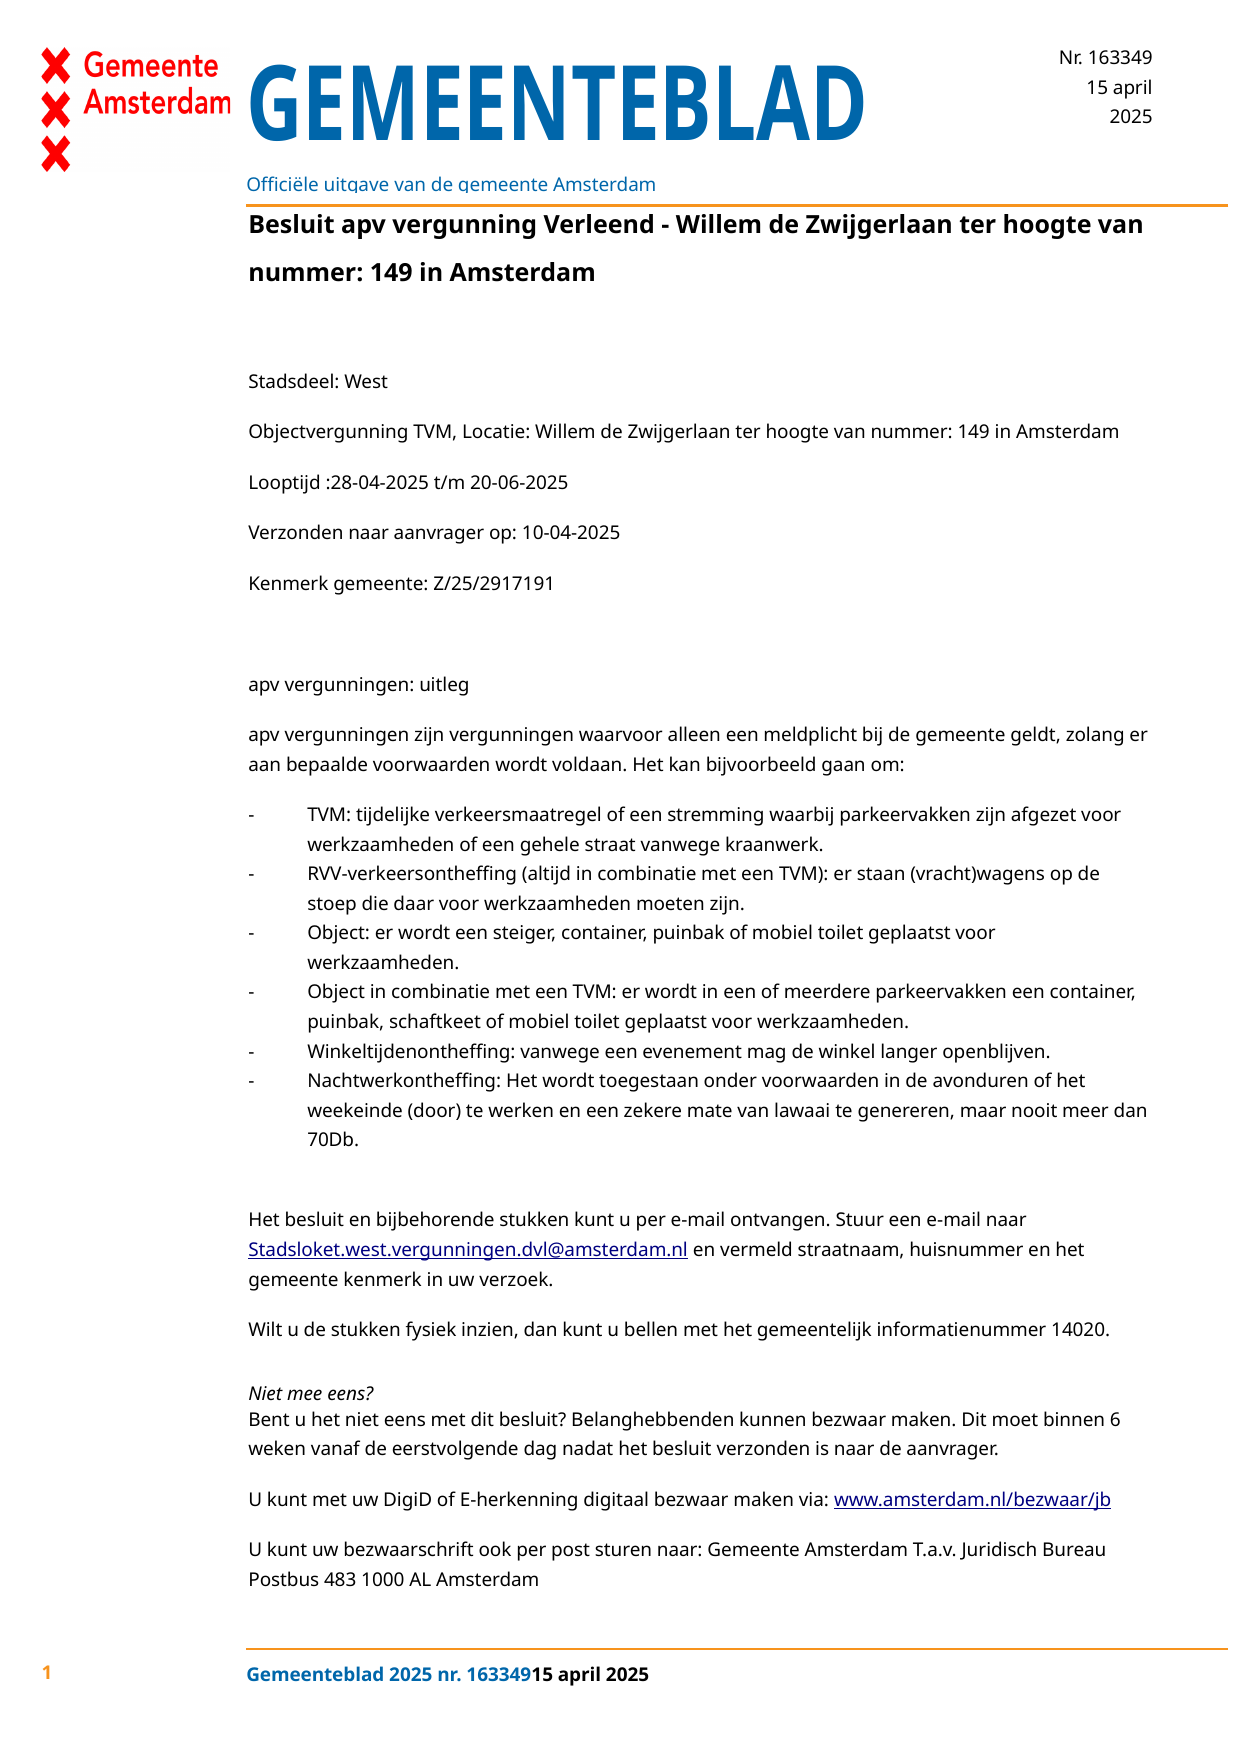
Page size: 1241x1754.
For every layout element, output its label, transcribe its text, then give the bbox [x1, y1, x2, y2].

list RVV-verkeersontheffing (altijd in combinatie met een TVM): er staan (vracht)wagens op de stoep die daar voor werkzaamheden moeten zijn. [248, 860, 1152, 916]
text Wilt u de stukken fysiek inzien, dan kunt u bellen met het gemeentelijk informatienummer 14020. [248, 1316, 1152, 1342]
text U kunt met uw DigiD of E-herkenning digitaal bezwaar maken via: www.amsterdam.nl/bezwaar/jb [248, 1486, 1152, 1512]
text Niet mee eens? [248, 1380, 1152, 1406]
list Object: er wordt een steiger, container, puinbak of mobiel toilet geplaatst voor werkzaamheden. [248, 919, 1152, 975]
text U kunt uw bezwaarschrift ook per post sturen naar: Gemeente Amsterdam T.a.v. Juridisch Bureau Postbus 483 1000 AL Amsterdam [248, 1536, 1152, 1592]
list Winkeltijdenontheffing: vanwege een evenement mag de winkel langer openblijven. [248, 1038, 1152, 1064]
text apv vergunningen: uitleg [248, 671, 1152, 697]
text apv vergunningen zijn vergunningen waarvoor alleen een meldplicht bij de gemeente geldt, zolang er aan bepaalde voorwaarden wordt voldaan. Het kan bijvoorbeeld gaan om: [248, 721, 1152, 777]
text Bent u het niet eens met dit besluit? Belanghebbenden kunnen bezwaar maken. Dit moet binnen 6 weken vanaf de eerstvolgende dag nadat het besluit verzonden is naar de aanvrager. [248, 1406, 1152, 1461]
text Besluit apv vergunning Verleend - Willem de Zwijgerlaan ter hoogte van nummer: 149 in Amsterdam [248, 207, 1152, 288]
list Object in combinatie met een TVM: er wordt in een of meerdere parkeervakken een container, puinbak, schaftkeet of mobiel toilet geplaatst voor werkzaamheden. [248, 979, 1152, 1034]
text Kenmerk gemeente: Z/25/2917191 [248, 570, 1152, 596]
list TVM: tijdelijke verkeersmaatregel of een stremming waarbij parkeervakken zijn afgezet voor werkzaamheden of een gehele straat vanwege kraanwerk. [248, 801, 1152, 857]
list Nachtwerkontheffing: Het wordt toegestaan onder voorwaarden in de avonduren of het weekeinde (door) te werken en een zekere mate van lawaai te genereren, maar nooit meer dan 70Db. [248, 1067, 1152, 1152]
text Looptijd :28-04-2025 t/m 20-06-2025 [248, 469, 1152, 495]
text Stadsdeel: West [248, 368, 1152, 394]
picture [41, 47, 231, 172]
text Het besluit en bijbehorende stukken kunt u per e-mail ontvangen. Stuur een e-mail naar Stadsloket.west.vergunningen.dvl@amsterdam.nl en vermeld straatnaam, huisnummer en het gemeente kenmerk in uw verzoek. [248, 1207, 1152, 1292]
text Objectvergunning TVM, Locatie: Willem de Zwijgerlaan ter hoogte van nummer: 149 in Amsterdam [248, 419, 1152, 444]
text Verzonden naar aanvrager op: 10-04-2025 [248, 519, 1152, 545]
